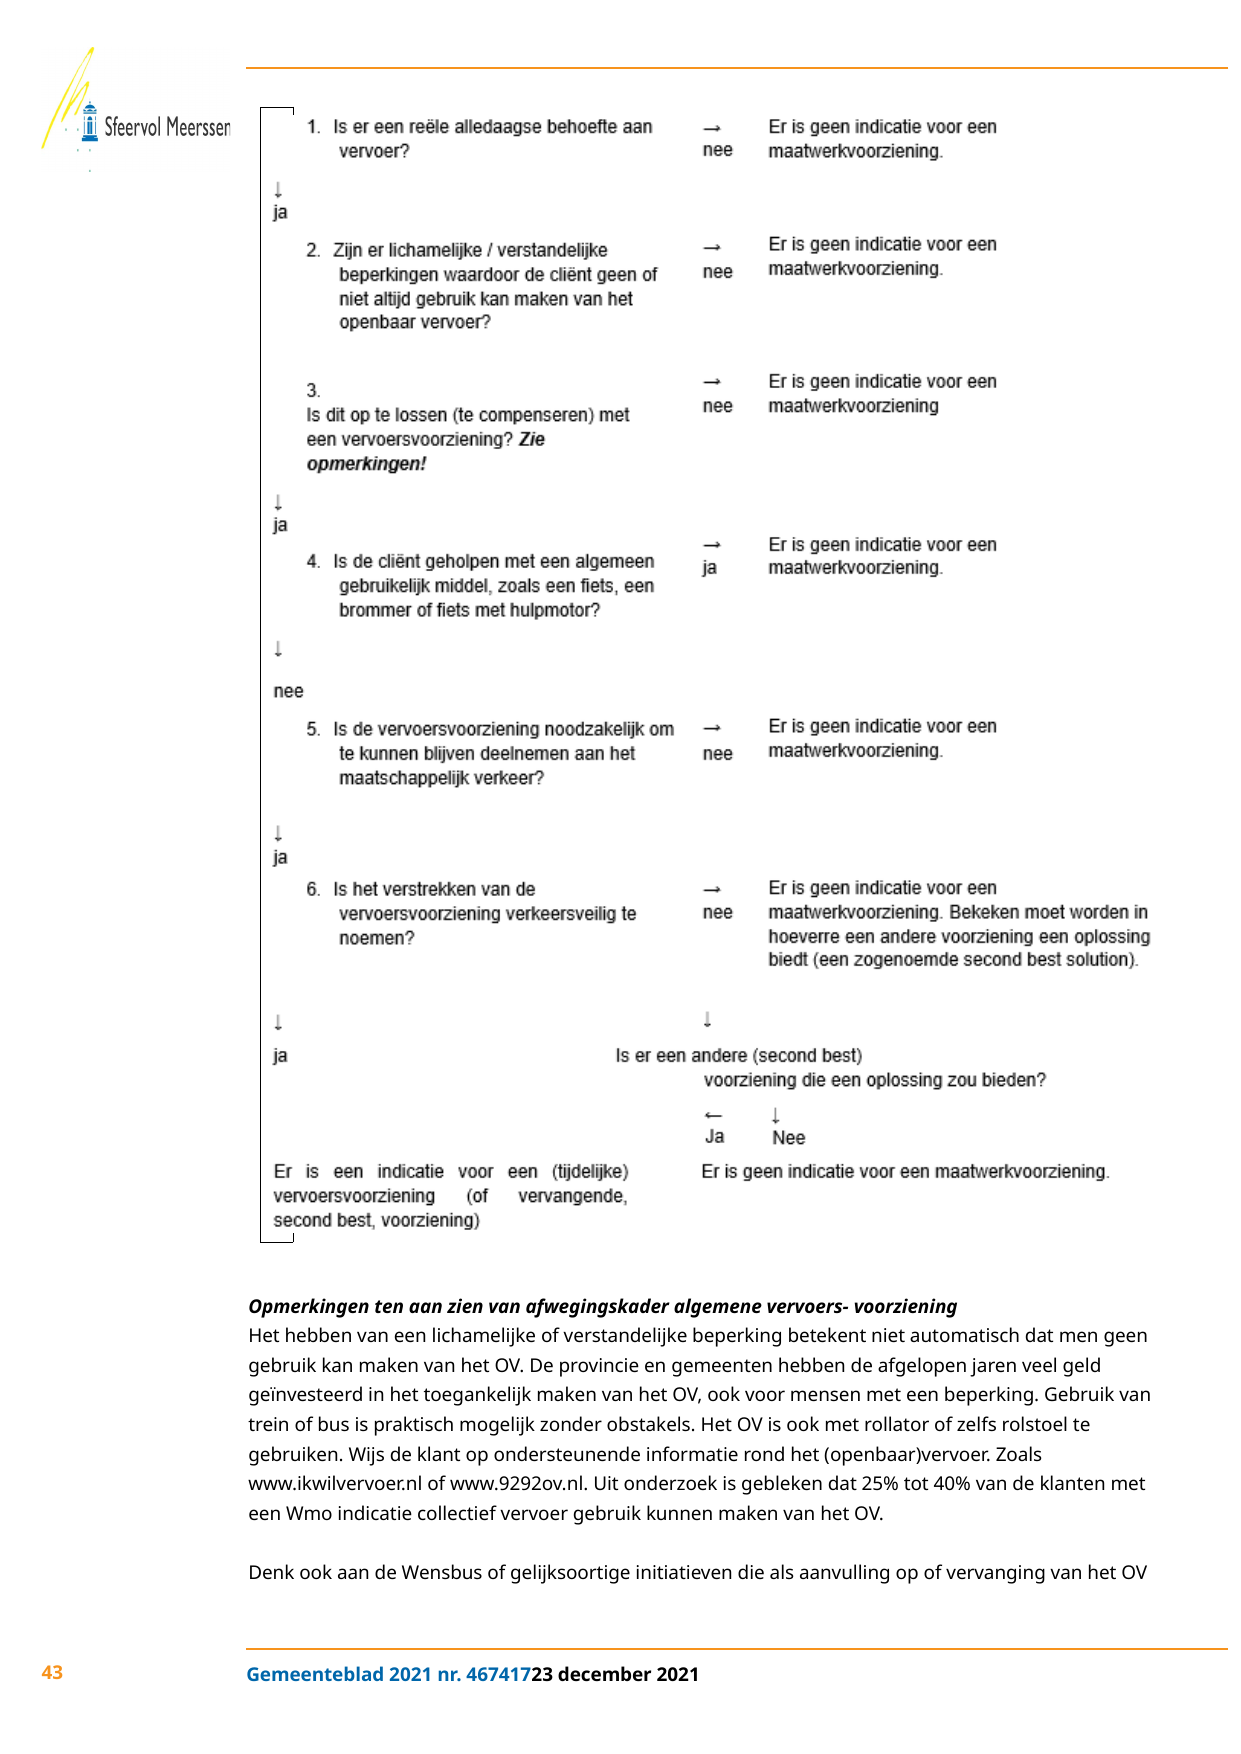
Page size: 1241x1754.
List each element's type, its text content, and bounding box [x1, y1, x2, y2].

text Het hebben van een lichamelijke of verstandelijke beperking betekent niet automatisch dat men geen gebruik kan maken van het OV. De provincie en gemeenten hebben de afgelopen jaren veel geld geïnvesteerd in het toegankelijk maken van het OV, ook voor mensen met een beperking. Gebruik van trein of bus is praktisch mogelijk zonder obstakels. Het OV is ook met rollator of zelfs rolstoel te gebruiken. Wijs de klant op ondersteunende informatie rond het (openbaar)vervoer. Zoals www.ikwilvervoer.nl of www.9292ov.nl. Uit onderzoek is gebleken dat 25% tot 40% van de klanten met een Wmo indicatie collectief vervoer gebruik kunnen maken van het OV. [248, 1322, 1152, 1526]
picture [41, 47, 231, 172]
text Opmerkingen ten aan zien van afwegingskader algemene vervoers- voorziening [248, 1293, 1152, 1318]
text Denk ook aan de Wensbus of gelijksoortige initiatieven die als aanvulling op of vervanging van het OV [248, 1559, 1152, 1585]
picture [268, 115, 1155, 1233]
